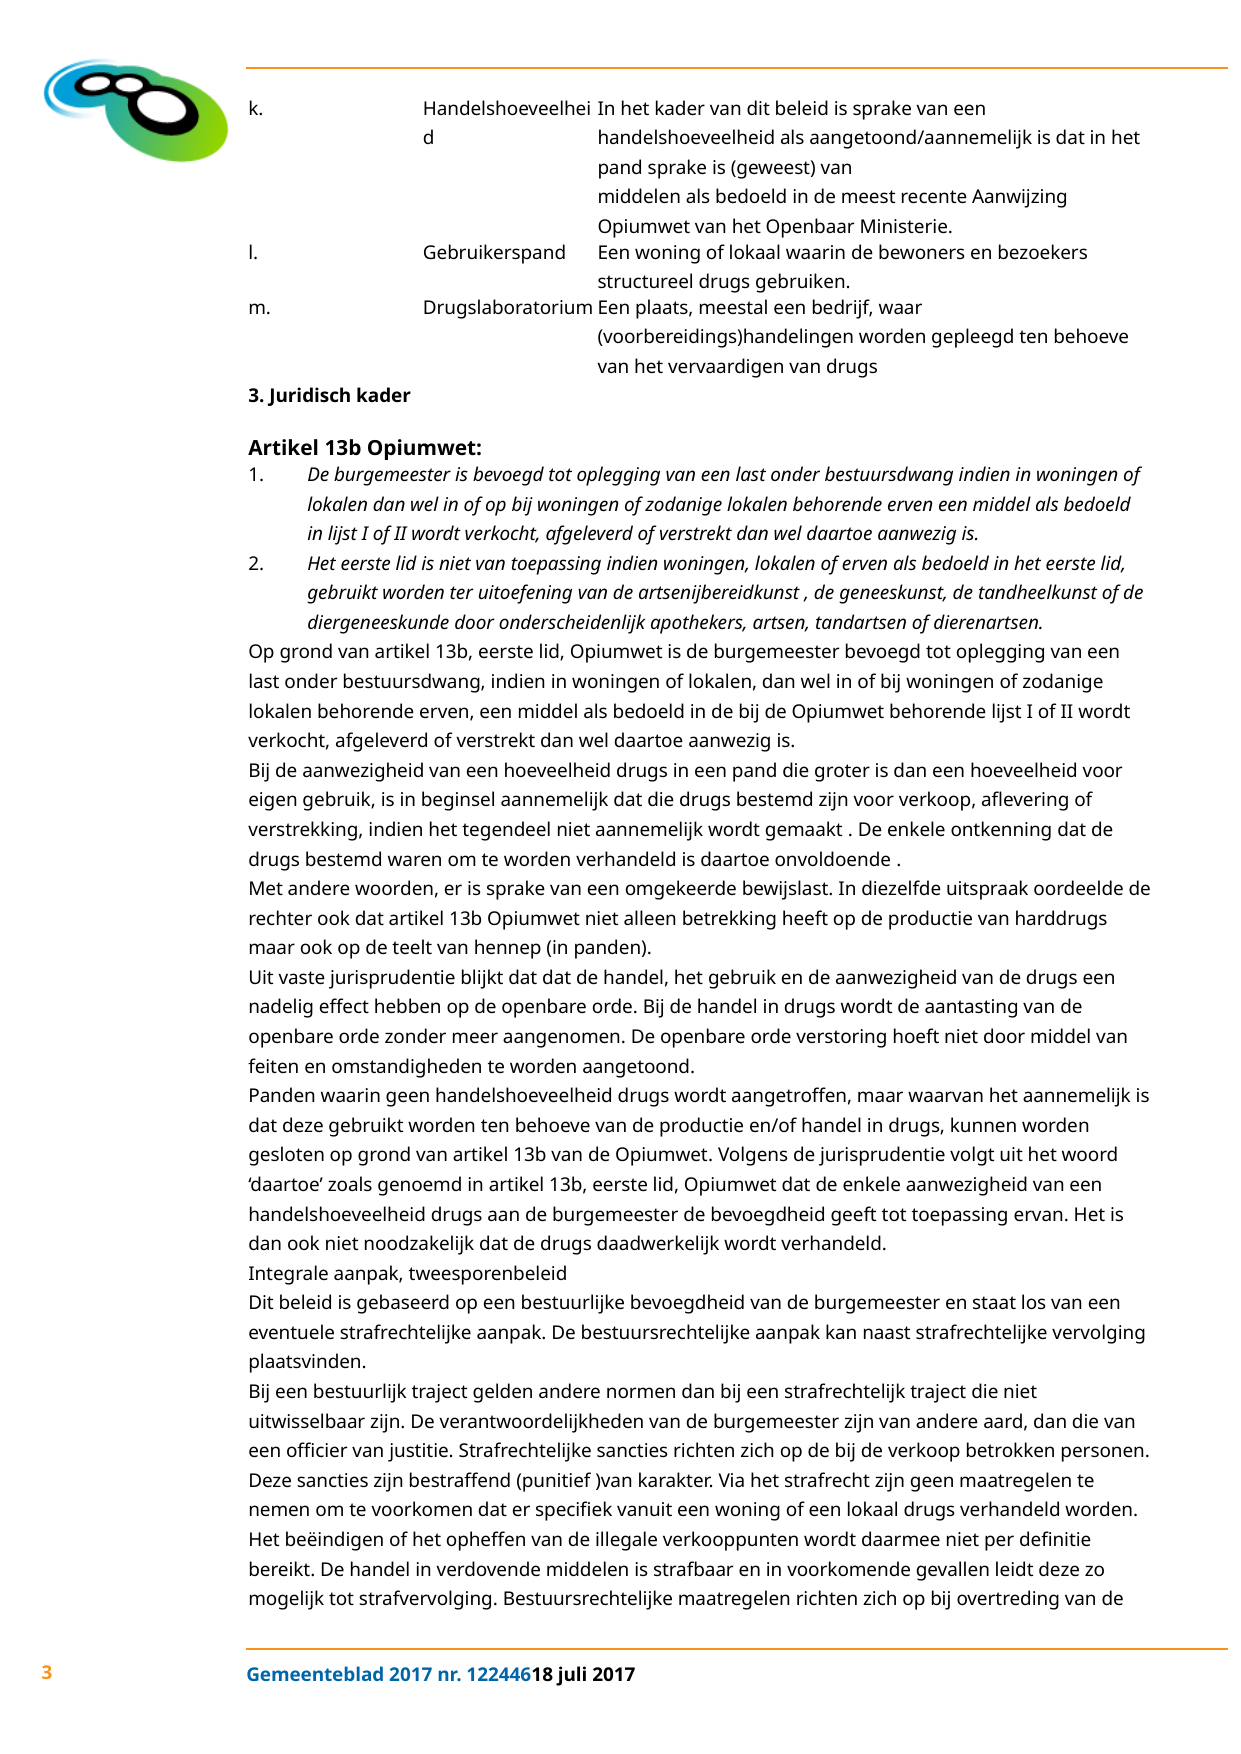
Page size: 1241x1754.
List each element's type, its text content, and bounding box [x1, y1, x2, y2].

text Bij de aanwezigheid van een hoeveelheid drugs in een pand die groter is dan een hoeveelheid voor eigen gebruik, is in beginsel aannemelijk dat die drugs bestemd zijn voor verkoop, aflevering of verstrekking, indien het tegendeel niet aannemelijk wordt gemaakt . De enkele ontkenning dat de drugs bestemd waren om te worden verhandeld is daartoe onvoldoende . [248, 757, 1152, 871]
table_cell k. [248, 95, 423, 239]
text 3. Juridisch kader [248, 382, 1152, 408]
text Artikel 13b Opiumwet: [248, 433, 1152, 461]
text Dit beleid is gebaseerd op een bestuurlijke bevoegdheid van de burgemeester en staat los van een eventuele strafrechtelijke aanpak. De bestuursrechtelijke aanpak kan naast strafrechtelijke vervolging plaatsvinden. [248, 1289, 1152, 1374]
text Integrale aanpak, tweesporenbeleid [248, 1260, 1152, 1286]
table_cell Handelshoeveelheid [423, 95, 597, 239]
table_cell Gebruikerspand [423, 239, 597, 294]
picture [41, 47, 231, 172]
text Met andere woorden, er is sprake van een omgekeerde bewijslast. In diezelfde uitspraak oordeelde de rechter ook dat artikel 13b Opiumwet niet alleen betrekking heeft op de productie van harddrugs maar ook op de teelt van hennep (in panden). [248, 875, 1152, 960]
text Op grond van artikel 13b, eerste lid, Opiumwet is de burgemeester bevoegd tot oplegging van een last onder bestuursdwang, indien in woningen of lokalen, dan wel in of bij woningen of zodanige lokalen behorende erven, een middel als bedoeld in de bij de Opiumwet behorende lijst I of II wordt verkocht, afgeleverd of verstrekt dan wel daartoe aanwezig is. [248, 639, 1152, 753]
table_cell Drugslaboratorium [423, 294, 597, 379]
table_cell l. [248, 239, 423, 294]
list Het eerste lid is niet van toepassing indien woningen, lokalen of erven als bedoeld in het eerste lid, gebruikt worden ter uitoefening van de artsenijbereidkunst , de geneeskunst, de tandheelkunst of de diergeneeskunde door onderscheidenlijk apothekers, artsen, tandartsen of dierenartsen. [248, 550, 1152, 635]
table_cell Een plaats, meestal een bedrijf, waar (voorbereidings)handelingen worden gepleegd ten behoeve van het vervaardigen van drugs [597, 294, 1152, 379]
list De burgemeester is bevoegd tot oplegging van een last onder bestuursdwang indien in woningen of lokalen dan wel in of op bij woningen of zodanige lokalen behorende erven een middel als bedoeld in lijst I of II wordt verkocht, afgeleverd of verstrekt dan wel daartoe aanwezig is. [248, 461, 1152, 546]
text Het beëindigen of het opheffen van de illegale verkooppunten wordt daarmee niet per definitie bereikt. De handel in verdovende middelen is strafbaar en in voorkomende gevallen leidt deze zo mogelijk tot strafvervolging. Bestuursrechtelijke maatregelen richten zich op bij overtreding van de [248, 1526, 1152, 1611]
table_cell In het kader van dit beleid is sprake van een handelshoeveelheid als aangetoond/aannemelijk is dat in het pand sprake is (geweest) van middelen als bedoeld in de meest recente Aanwijzing Opiumwet van het Openbaar Ministerie. [597, 95, 1152, 239]
table_cell Een woning of lokaal waarin de bewoners en bezoekers structureel drugs gebruiken. [597, 239, 1152, 294]
text Uit vaste jurisprudentie blijkt dat dat de handel, het gebruik en de aanwezigheid van de drugs een nadelig effect hebben op de openbare orde. Bij de handel in drugs wordt de aantasting van de openbare orde zonder meer aangenomen. De openbare orde verstoring hoeft niet door middel van feiten en omstandigheden te worden aangetoond. [248, 964, 1152, 1078]
text Bij een bestuurlijk traject gelden andere normen dan bij een strafrechtelijk traject die niet uitwisselbaar zijn. De verantwoordelijkheden van de burgemeester zijn van andere aard, dan die van een officier van justitie. Strafrechtelijke sancties richten zich op de bij de verkoop betrokken personen. Deze sancties zijn bestraffend (punitief )van karakter. Via het strafrecht zijn geen maatregelen te nemen om te voorkomen dat er specifiek vanuit een woning of een lokaal drugs verhandeld worden. [248, 1378, 1152, 1522]
table_cell m. [248, 294, 423, 379]
text Panden waarin geen handelshoeveelheid drugs wordt aangetroffen, maar waarvan het aannemelijk is dat deze gebruikt worden ten behoeve van de productie en/of handel in drugs, kunnen worden gesloten op grond van artikel 13b van de Opiumwet. Volgens de jurisprudentie volgt uit het woord ‘daartoe’ zoals genoemd in artikel 13b, eerste lid, Opiumwet dat de enkele aanwezigheid van een handelshoeveelheid drugs aan de burgemeester de bevoegdheid geeft tot toepassing ervan. Het is dan ook niet noodzakelijk dat de drugs daadwerkelijk wordt verhandeld. [248, 1082, 1152, 1256]
